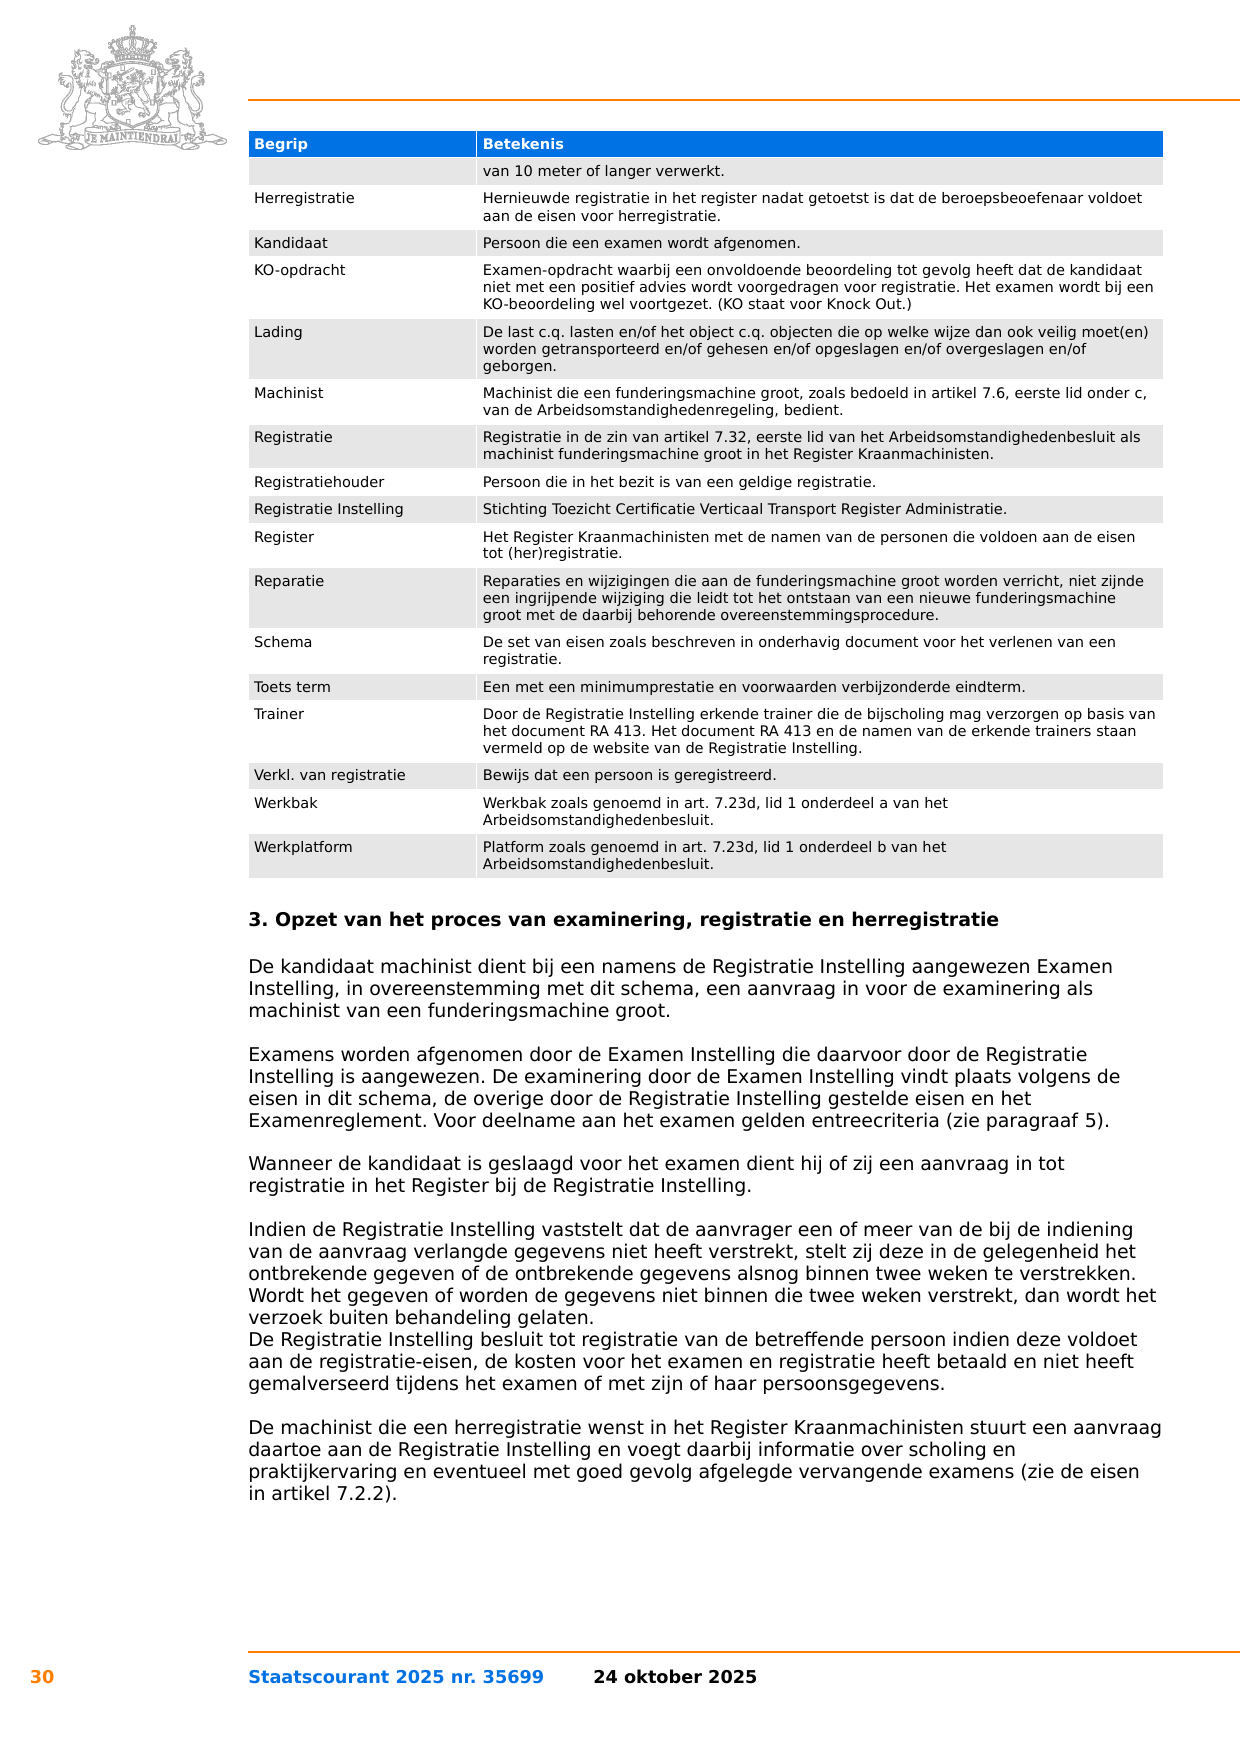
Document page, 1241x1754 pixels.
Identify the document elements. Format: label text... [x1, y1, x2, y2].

table_cell Register [249, 524, 476, 567]
subtitle 3. Opzet van het proces van examinering, registratie en herregistratie [248, 909, 1163, 931]
table_cell Herregistratie [249, 186, 476, 229]
table_cell KO-opdracht [249, 258, 476, 318]
table_header Begrip [249, 131, 476, 157]
text De machinist die een herregistratie wenst in het Register Kraanmachinisten stuurt een aanvraag daartoe aan de Registratie Instelling en voegt daarbij informatie over scholing en praktijkervaring en eventueel met goed gevolg afgelegde vervangende examens (zie de eisen in artikel 7.2.2). [248, 1417, 1163, 1505]
table_cell Een met een minimumprestatie en voorwaarden verbijzonderde eindterm. [477, 674, 1163, 700]
table_cell Werkplatform [249, 834, 476, 878]
table_cell Platform zoals genoemd in art. 7.23d, lid 1 onderdeel b van het Arbeidsomstandighedenbesluit. [477, 834, 1163, 878]
table_cell Persoon die in het bezit is van een geldige registratie. [477, 469, 1163, 495]
table_cell Het Register Kraanmachinisten met de namen van de personen die voldoen aan de eisen tot (her)registratie. [477, 524, 1163, 567]
table_cell De last c.q. lasten en/of het object c.q. objecten die op welke wijze dan ook veilig moet(en) worden getransporteerd en/of gehesen en/of opgeslagen en/of overgeslagen en/of geborgen. [477, 319, 1163, 379]
table_cell Lading [249, 319, 476, 379]
table_cell Toets term [249, 674, 476, 700]
table_cell Bewijs dat een persoon is geregistreerd. [477, 763, 1163, 789]
table_cell Reparaties en wijzigingen die aan de funderingsmachine groot worden verricht, niet zijnde een ingrijpende wijziging die leidt tot het ontstaan van een nieuwe funderingsmachine groot met de daarbij behorende overeenstemmingsprocedure. [477, 568, 1163, 628]
table_cell Registratie in de zin van artikel 7.32, eerste lid van het Arbeidsomstandighedenbesluit als machinist funderingsmachine groot in het Register Kraanmachinisten. [477, 425, 1163, 468]
table_cell Werkbak [249, 790, 476, 833]
table_cell Verkl. van registratie [249, 763, 476, 789]
picture [38, 25, 227, 150]
table_header Betekenis [477, 131, 1163, 157]
table_cell Registratiehouder [249, 469, 476, 495]
table_cell De set van eisen zoals beschreven in onderhavig document voor het verlenen van een registratie. [477, 630, 1163, 673]
text Wanneer de kandidaat is geslaagd voor het examen dient hij of zij een aanvraag in tot registratie in het Register bij de Registratie Instelling. [248, 1153, 1163, 1197]
table_cell Reparatie [249, 568, 476, 628]
text Indien de Registratie Instelling vaststelt dat de aanvrager een of meer van de bij de indiening van de aanvraag verlangde gegevens niet heeft verstrekt, stelt zij deze in de gelegenheid het ontbrekende gegeven of de ontbrekende gegevens alsnog binnen twee weken te verstrekken. Wordt het gegeven of worden de gegevens niet binnen die twee weken verstrekt, dan wordt het verzoek buiten behandeling gelaten. [248, 1219, 1163, 1329]
table_cell Hernieuwde registratie in het register nadat getoetst is dat de beroepsbeoefenaar voldoet aan de eisen voor herregistratie. [477, 186, 1163, 229]
table_cell Registratie Instelling [249, 496, 476, 523]
table_cell Stichting Toezicht Certificatie Verticaal Transport Register Administratie. [477, 496, 1163, 523]
table_cell Kandidaat [249, 230, 476, 256]
table_cell Machinist [249, 380, 476, 423]
table_cell Examen-opdracht waarbij een onvoldoende beoordeling tot gevolg heeft dat de kandidaat niet met een positief advies wordt voorgedragen voor registratie. Het examen wordt bij een KO-beoordeling wel voortgezet. (KO staat voor Knock Out.) [477, 258, 1163, 318]
table_cell Schema [249, 630, 476, 673]
table_cell Werkbak zoals genoemd in art. 7.23d, lid 1 onderdeel a van het Arbeidsomstandighedenbesluit. [477, 790, 1163, 833]
text De Registratie Instelling besluit tot registratie van de betreffende persoon indien deze voldoet aan de registratie-eisen, de kosten voor het examen en registratie heeft betaald en niet heeft gemalverseerd tijdens het examen of met zijn of haar persoonsgegevens. [248, 1329, 1163, 1395]
table_cell Registratie [249, 425, 476, 468]
table_cell Trainer [249, 701, 476, 762]
table_cell Machinist die een funderingsmachine groot, zoals bedoeld in artikel 7.6, eerste lid onder c, van de Arbeidsomstandighedenregeling, bedient. [477, 380, 1163, 423]
text Examens worden afgenomen door de Examen Instelling die daarvoor door de Registratie Instelling is aangewezen. De examinering door de Examen Instelling vindt plaats volgens de eisen in dit schema, de overige door de Registratie Instelling gestelde eisen en het Examenreglement. Voor deelname aan het examen gelden entreecriteria (zie paragraaf 5). [248, 1043, 1163, 1131]
text De kandidaat machinist dient bij een namens de Registratie Instelling aangewezen Examen Instelling, in overeenstemming met dit schema, een aanvraag in voor de examinering als machinist van een funderingsmachine groot. [248, 956, 1163, 1022]
table_cell [249, 158, 476, 185]
table_cell van 10 meter of langer verwerkt. [477, 158, 1163, 185]
table_cell Persoon die een examen wordt afgenomen. [477, 230, 1163, 256]
table_cell Door de Registratie Instelling erkende trainer die de bijscholing mag verzorgen op basis van het document RA 413. Het document RA 413 en de namen van de erkende trainers staan vermeld op de website van de Registratie Instelling. [477, 701, 1163, 762]
